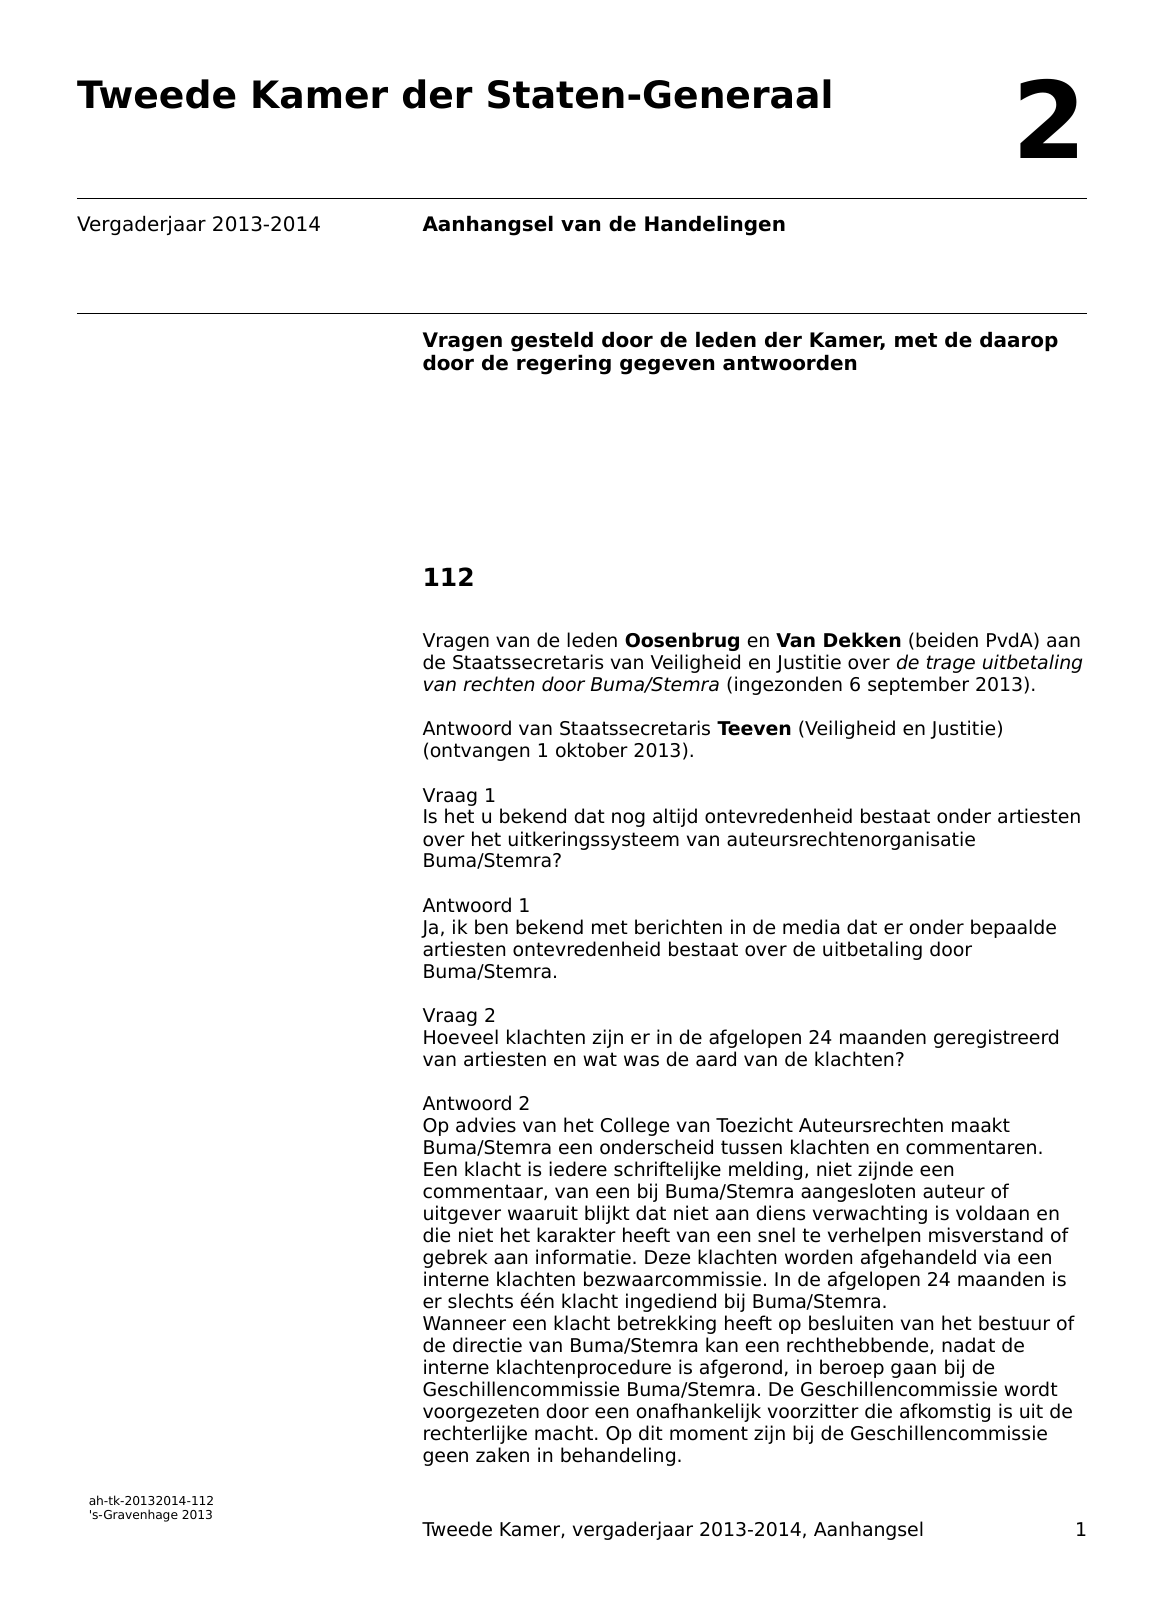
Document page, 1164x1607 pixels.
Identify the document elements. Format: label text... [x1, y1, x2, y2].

text 's-Gravenhage 2013 [88, 1508, 323, 1522]
text Een klacht is iedere schriftelijke melding, niet zijnde een commentaar, van een bij Buma/Stemra aangesloten auteur of uitgever waaruit blijkt dat niet aan diens verwachting is voldaan en die niet het karakter heeft van een snel te verhelpen misverstand of gebrek aan informatie. Deze klachten worden afgehandeld via een interne klachten bezwaarcommissie. In de afgelopen 24 maanden is er slechts één klacht ingediend bij Buma/Stemra. [422, 1159, 1087, 1313]
text Wanneer een klacht betrekking heeft op besluiten van het bestuur of de directie van Buma/Stemra kan een rechthebbende, nadat de interne klachtenprocedure is afgerond, in beroep gaan bij de Geschillencommissie Buma/Stemra. De Geschillencommissie wordt voorgezeten door een onafhankelijk voorzitter die afkomstig is uit de rechterlijke macht. Op dit moment zijn bij de Geschillencommissie geen zaken in behandeling. [422, 1313, 1087, 1466]
text Is het u bekend dat nog altijd ontevredenheid bestaat onder artiesten over het uitkeringssysteem van auteursrechtenorganisatie Buma/Stemra? [422, 806, 1087, 872]
text Op advies van het College van Toezicht Auteursrechten maakt Buma/Stemra een onderscheid tussen klachten en commentaren. [422, 1115, 1087, 1159]
text Antwoord van Staatssecretaris Teeven (Veiligheid en Justitie) (ontvangen 1 oktober 2013). [422, 718, 1087, 762]
text ah-tk-20132014-112 [88, 1494, 323, 1508]
table_cell [77, 314, 422, 375]
text Antwoord 2 [422, 1093, 1087, 1115]
text 112 [422, 563, 1087, 592]
text Vraag 2 [422, 1005, 1087, 1027]
text Ja, ik ben bekend met berichten in de media dat er onder bepaalde artiesten ontevredenheid bestaat over de uitbetaling door Buma/Stemra. [422, 917, 1087, 982]
text Antwoord 1 [422, 894, 1087, 917]
text Vraag 1 [422, 784, 1087, 806]
table_cell Vragen gesteld door de leden der Kamer, met de daarop door de regering gegeven antwoorden [422, 314, 1087, 375]
table_cell Vergaderjaar 2013-2014 [77, 199, 422, 313]
table_header Tweede Kamer der Staten-Generaal [77, 59, 886, 198]
table_cell Aanhangsel van de Handelingen [422, 199, 1087, 313]
table_header 2 [886, 59, 1087, 198]
text Hoeveel klachten zijn er in de afgelopen 24 maanden geregistreerd van artiesten en wat was de aard van de klachten? [422, 1027, 1087, 1071]
text Vragen van de leden Oosenbrug en Van Dekken (beiden PvdA) aan de Staatssecretaris van Veiligheid en Justitie over de trage uitbetaling van rechten door Buma/Stemra (ingezonden 6 september 2013). [422, 630, 1087, 696]
